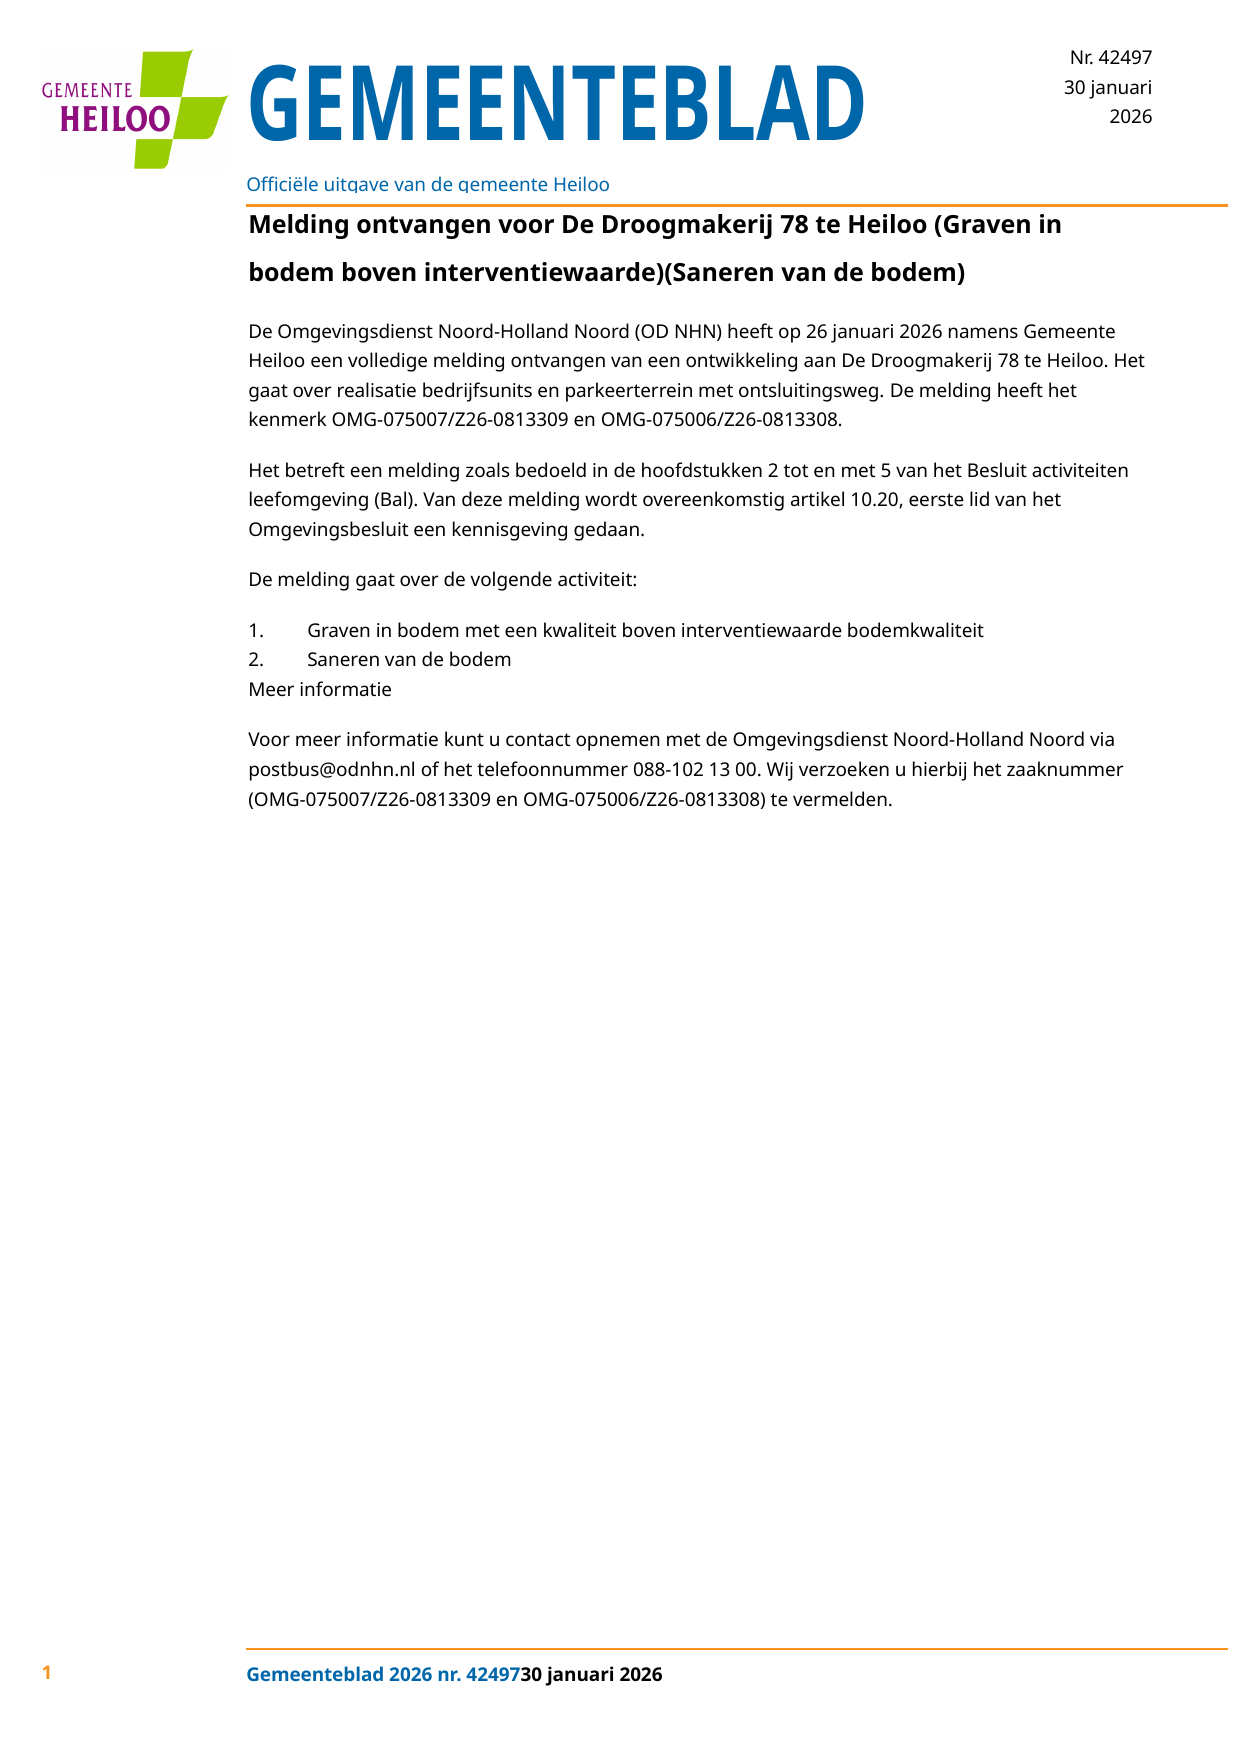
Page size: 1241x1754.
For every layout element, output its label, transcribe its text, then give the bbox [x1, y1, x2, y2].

picture [41, 47, 231, 172]
text Melding ontvangen voor De Droogmakerij 78 te Heiloo (Graven in bodem boven interventiewaarde)(Saneren van de bodem) [248, 207, 1152, 288]
text Meer informatie [248, 676, 1152, 702]
list Saneren van de bodem [248, 647, 1152, 672]
text De melding gaat over de volgende activiteit: [248, 567, 1152, 592]
text Het betreft een melding zoals bedoeld in de hoofdstukken 2 tot en met 5 van het Besluit activiteiten leefomgeving (Bal). Van deze melding wordt overeenkomstig artikel 10.20, eerste lid van het Omgevingsbesluit een kennisgeving gedaan. [248, 457, 1152, 542]
text De Omgevingsdienst Noord-Holland Noord (OD NHN) heeft op 26 januari 2026 namens Gemeente Heiloo een volledige melding ontvangen van een ontwikkeling aan De Droogmakerij 78 te Heiloo. Het gaat over realisatie bedrijfsunits en parkeerterrein met ontsluitingsweg. De melding heeft het kenmerk OMG-075007/Z26-0813309 en OMG-075006/Z26-0813308. [248, 318, 1152, 432]
list Graven in bodem met een kwaliteit boven interventiewaarde bodemkwaliteit [248, 617, 1152, 643]
text Voor meer informatie kunt u contact opnemen met de Omgevingsdienst Noord-Holland Noord via postbus@odnhn.nl of het telefoonnummer 088-102 13 00. Wij verzoeken u hierbij het zaaknummer (OMG-075007/Z26-0813309 en OMG-075006/Z26-0813308) te vermelden. [248, 727, 1152, 812]
